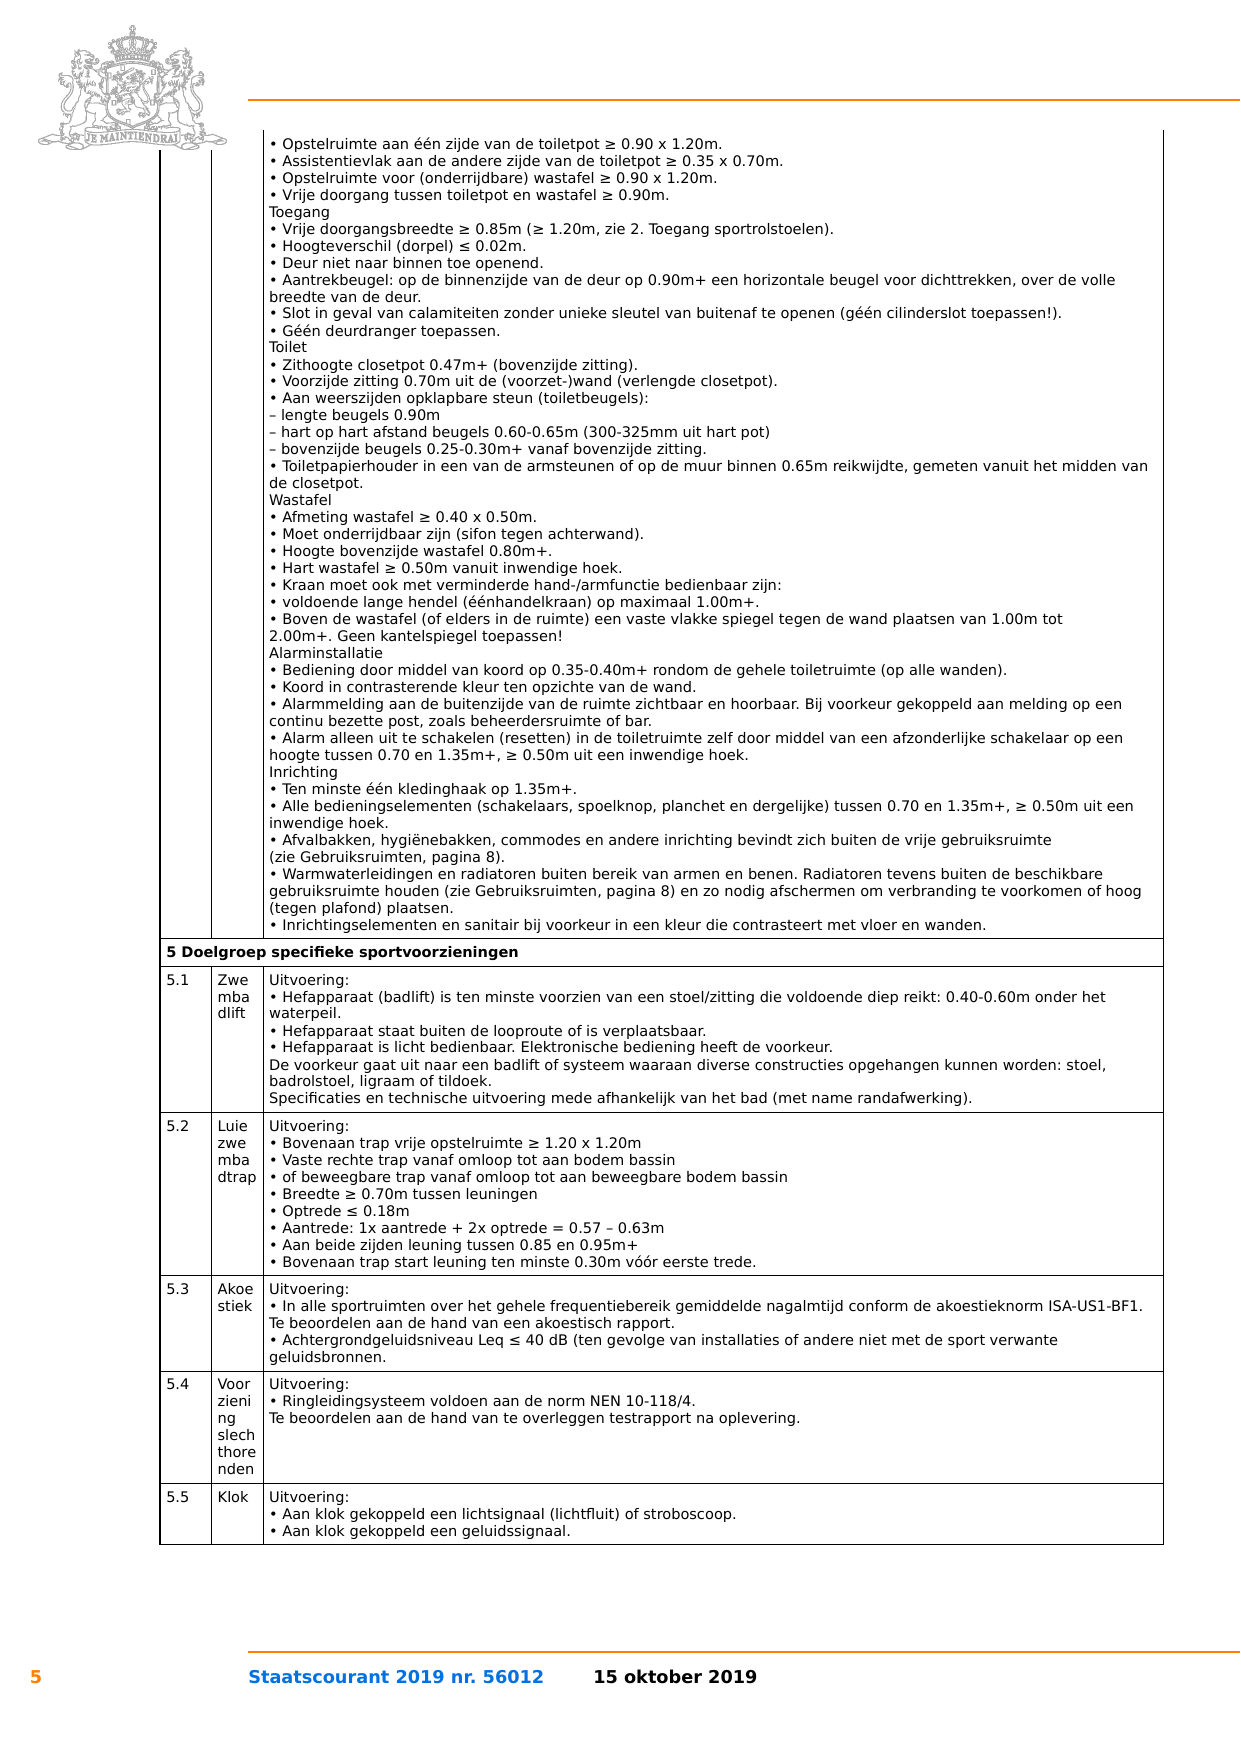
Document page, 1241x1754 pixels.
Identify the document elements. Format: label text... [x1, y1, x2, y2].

table_cell Uitvoering: • Hefapparaat (badlift) is ten minste voorzien van een stoel/zitting die voldoende diep reikt: 0.40-0.60m onder het waterpeil. • Hefapparaat staat buiten de looproute of is verplaatsbaar. • Hefapparaat is licht bedienbaar. Elektronische bediening heeft de voorkeur. De voorkeur gaat uit naar een badlift of systeem waaraan diverse constructies opgehangen kunnen worden: stoel, badrolstoel, ligraam of tildoek. Specificaties en technische uitvoering mede afhankelijk van het bad (met name randafwerking). [264, 967, 1163, 1112]
table_cell [212, 130, 263, 492]
table_cell 5.1 [161, 967, 211, 1112]
table_cell Uitvoering: • Bovenaan trap vrije opstelruimte ≥ 1.20 x 1.20m • Vaste rechte trap vanaf omloop tot aan bodem bassin • of beweegbare trap vanaf omloop tot aan beweegbare bodem bassin • Breedte ≥ 0.70m tussen leuningen • Optrede ≤ 0.18m • Aantrede: 1x aantrede + 2x optrede = 0.57 – 0.63m • Aan beide zijden leuning tussen 0.85 en 0.95m+ • Bovenaan trap start leuning ten minste 0.30m vóór eerste trede. [264, 1113, 1163, 1275]
table_cell Uitvoering: • Ringleidingsysteem voldoen aan de norm NEN 10-118/4. Te beoordelen aan de hand van te overleggen testrapport na oplevering. [264, 1372, 1163, 1483]
picture [38, 25, 227, 150]
table_cell [161, 492, 211, 938]
table_cell • Opstelruimte aan één zijde van de toiletpot ≥ 0.90 x 1.20m. • Assistentievlak aan de andere zijde van de toiletpot ≥ 0.35 x 0.70m. • Opstelruimte voor (onderrijdbare) wastafel ≥ 0.90 x 1.20m. • Vrije doorgang tussen toiletpot en wastafel ≥ 0.90m. Toegang • Vrije doorgangsbreedte ≥ 0.85m (≥ 1.20m, zie 2. Toegang sportrolstoelen). • Hoogteverschil (dorpel) ≤ 0.02m. • Deur niet naar binnen toe openend. • Aantrekbeugel: op de binnenzijde van de deur op 0.90m+ een horizontale beugel voor dichttrekken, over de volle breedte van de deur. • Slot in geval van calamiteiten zonder unieke sleutel van buitenaf te openen (géén cilinderslot toepassen!). • Géén deurdranger toepassen. Toilet • Zithoogte closetpot 0.47m+ (bovenzijde zitting). • Voorzijde zitting 0.70m uit de (voorzet-)wand (verlengde closetpot). • Aan weerszijden opklapbare steun (toiletbeugels): – lengte beugels 0.90m – hart op hart afstand beugels 0.60-0.65m (300-325mm uit hart pot) – bovenzijde beugels 0.25-0.30m+ vanaf bovenzijde zitting. • Toiletpapierhouder in een van de armsteunen of op de muur binnen 0.65m reikwijdte, gemeten vanuit het midden van de closetpot. [264, 130, 1163, 492]
table_cell Akoestiek [212, 1276, 263, 1371]
table_cell 5.3 [161, 1276, 211, 1371]
table_cell [161, 150, 211, 492]
table_cell Luie zwembadtrap [212, 1113, 263, 1275]
table_cell 5.5 [161, 1484, 211, 1544]
table_cell [212, 492, 263, 938]
table_cell 5.2 [161, 1113, 211, 1275]
table_cell Uitvoering: • Aan klok gekoppeld een lichtsignaal (lichtfluit) of stroboscoop. • Aan klok gekoppeld een geluidssignaal. [264, 1484, 1163, 1544]
table_cell 5.4 [161, 1372, 211, 1483]
table_cell Wastafel • Afmeting wastafel ≥ 0.40 x 0.50m. • Moet onderrijdbaar zijn (sifon tegen achterwand). • Hoogte bovenzijde wastafel 0.80m+. • Hart wastafel ≥ 0.50m vanuit inwendige hoek. • Kraan moet ook met verminderde hand-/armfunctie bedienbaar zijn: • voldoende lange hendel (éénhandelkraan) op maximaal 1.00m+. • Boven de wastafel (of elders in de ruimte) een vaste vlakke spiegel tegen de wand plaatsen van 1.00m tot 2.00m+. Geen kantelspiegel toepassen! Alarminstallatie • Bediening door middel van koord op 0.35-0.40m+ rondom de gehele toiletruimte (op alle wanden). • Koord in contrasterende kleur ten opzichte van de wand. • Alarmmelding aan de buitenzijde van de ruimte zichtbaar en hoorbaar. Bij voorkeur gekoppeld aan melding op een continu bezette post, zoals beheerdersruimte of bar. • Alarm alleen uit te schakelen (resetten) in de toiletruimte zelf door middel van een afzonderlijke schakelaar op een hoogte tussen 0.70 en 1.35m+, ≥ 0.50m uit een inwendige hoek. Inrichting • Ten minste één kledinghaak op 1.35m+. • Alle bedieningselementen (schakelaars, spoelknop, planchet en dergelijke) tussen 0.70 en 1.35m+, ≥ 0.50m uit een inwendige hoek. • Afvalbakken, hygiënebakken, commodes en andere inrichting bevindt zich buiten de vrije gebruiksruimte (zie Gebruiksruimten, pagina 8). • Warmwaterleidingen en radiatoren buiten bereik van armen en benen. Radiatoren tevens buiten de beschikbare gebruiksruimte houden (zie Gebruiksruimten, pagina 8) en zo nodig afschermen om verbranding te voorkomen of hoog (tegen plafond) plaatsen. • Inrichtingselementen en sanitair bij voorkeur in een kleur die contrasteert met vloer en wanden. [264, 492, 1163, 938]
table_cell Voorziening slechthorenden [212, 1372, 263, 1483]
table_cell Zwembadlift [212, 967, 263, 1112]
table_cell Klok [212, 1484, 263, 1544]
table_cell Uitvoering: • In alle sportruimten over het gehele frequentiebereik gemiddelde nagalmtijd conform de akoestieknorm ISA-US1-BF1. Te beoordelen aan de hand van een akoestisch rapport. • Achtergrondgeluidsniveau Leq ≤ 40 dB (ten gevolge van installaties of andere niet met de sport verwante geluidsbronnen. [264, 1276, 1163, 1371]
table_cell 5 Doelgroep specifieke sportvoorzieningen [161, 939, 1163, 966]
